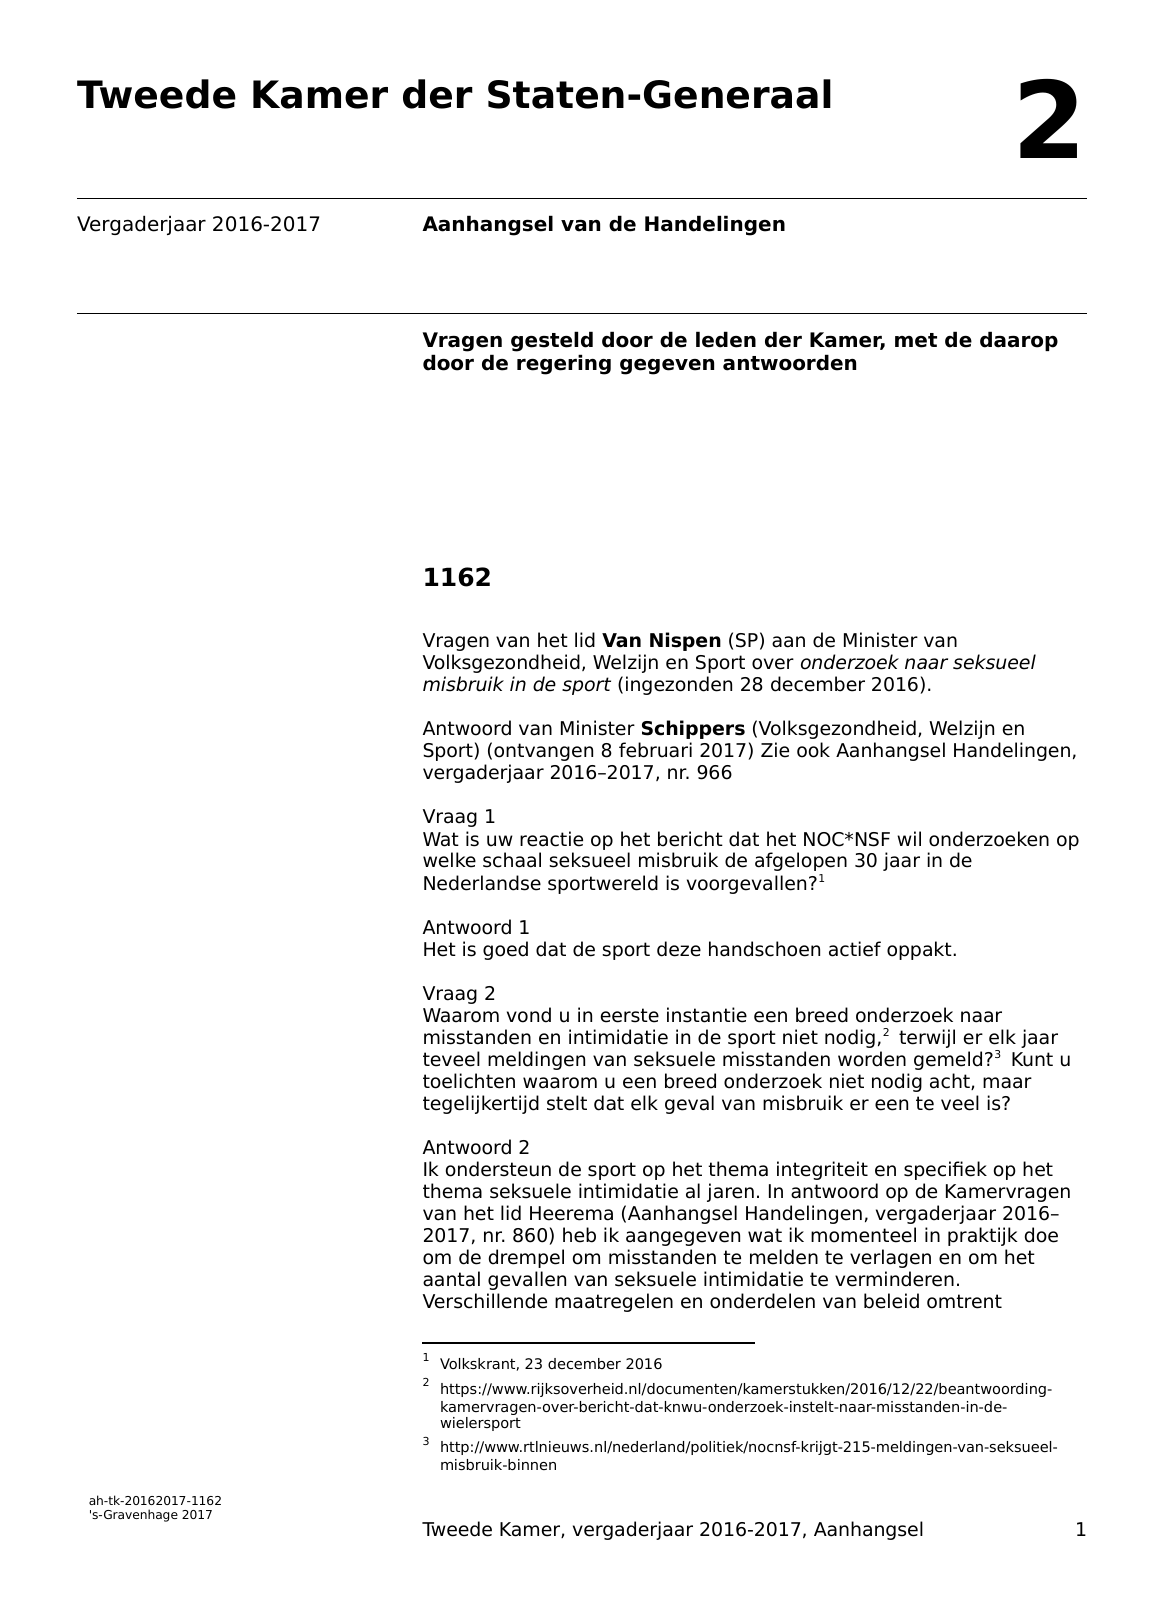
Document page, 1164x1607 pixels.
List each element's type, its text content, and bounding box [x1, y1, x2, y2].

text https://www.rijksoverheid.nl/documenten/kamerstukken/2016/12/22/beantwoording-kamervragen-over-bericht-dat-knwu-onderzoek-instelt-naar-misstanden-in-de-wielersport [422, 1377, 1087, 1432]
table_header Tweede Kamer der Staten-Generaal [77, 59, 886, 198]
text ah-tk-20162017-1162 [88, 1494, 323, 1508]
text http://www.rtlnieuws.nl/nederland/politiek/nocnsf-krijgt-215-meldingen-van-seksueel-misbruik-binnen [422, 1435, 1087, 1474]
table_cell Vergaderjaar 2016-2017 [77, 199, 422, 313]
text Antwoord 1 [422, 917, 1087, 938]
text Ik ondersteun de sport op het thema integriteit en specifiek op het thema seksuele intimidatie al jaren. In antwoord op de Kamervragen van het lid Heerema (Aanhangsel Handelingen, vergaderjaar 2016–2017, nr. 860) heb ik aangegeven wat ik momenteel in praktijk doe om de drempel om misstanden te melden te verlagen en om het aantal gevallen van seksuele intimidatie te verminderen. Verschillende maatregelen en onderdelen van beleid omtrent [422, 1159, 1087, 1313]
table_header 2 [886, 59, 1087, 198]
text Vraag 2 [422, 983, 1087, 1005]
text 's-Gravenhage 2017 [88, 1508, 323, 1522]
text Waarom vond u in eerste instantie een breed onderzoek naar misstanden en intimidatie in de sport niet nodig, terwijl er elk jaar teveel meldingen van seksuele misstanden worden gemeld? Kunt u toelichten waarom u een breed onderzoek niet nodig acht, maar tegelijkertijd stelt dat elk geval van misbruik er een te veel is? [422, 1005, 1087, 1114]
text Antwoord 2 [422, 1137, 1087, 1159]
text Volkskrant, 23 december 2016 [422, 1352, 1087, 1374]
text Vragen van het lid Van Nispen (SP) aan de Minister van Volksgezondheid, Welzijn en Sport over onderzoek naar seksueel misbruik in de sport (ingezonden 28 december 2016). [422, 630, 1087, 696]
table_cell [77, 314, 422, 375]
text 1162 [422, 563, 1087, 592]
table_cell Vragen gesteld door de leden der Kamer, met de daarop door de regering gegeven antwoorden [422, 314, 1087, 375]
text Vraag 1 [422, 806, 1087, 828]
text Het is goed dat de sport deze handschoen actief oppakt. [422, 938, 1087, 961]
table_cell Aanhangsel van de Handelingen [422, 199, 1087, 313]
text Antwoord van Minister Schippers (Volksgezondheid, Welzijn en Sport) (ontvangen 8 februari 2017) Zie ook Aanhangsel Handelingen, vergaderjaar 2016–2017, nr. 966 [422, 718, 1087, 784]
text Wat is uw reactie op het bericht dat het NOC*NSF wil onderzoeken op welke schaal seksueel misbruik de afgelopen 30 jaar in de Nederlandse sportwereld is voorgevallen? [422, 828, 1087, 894]
